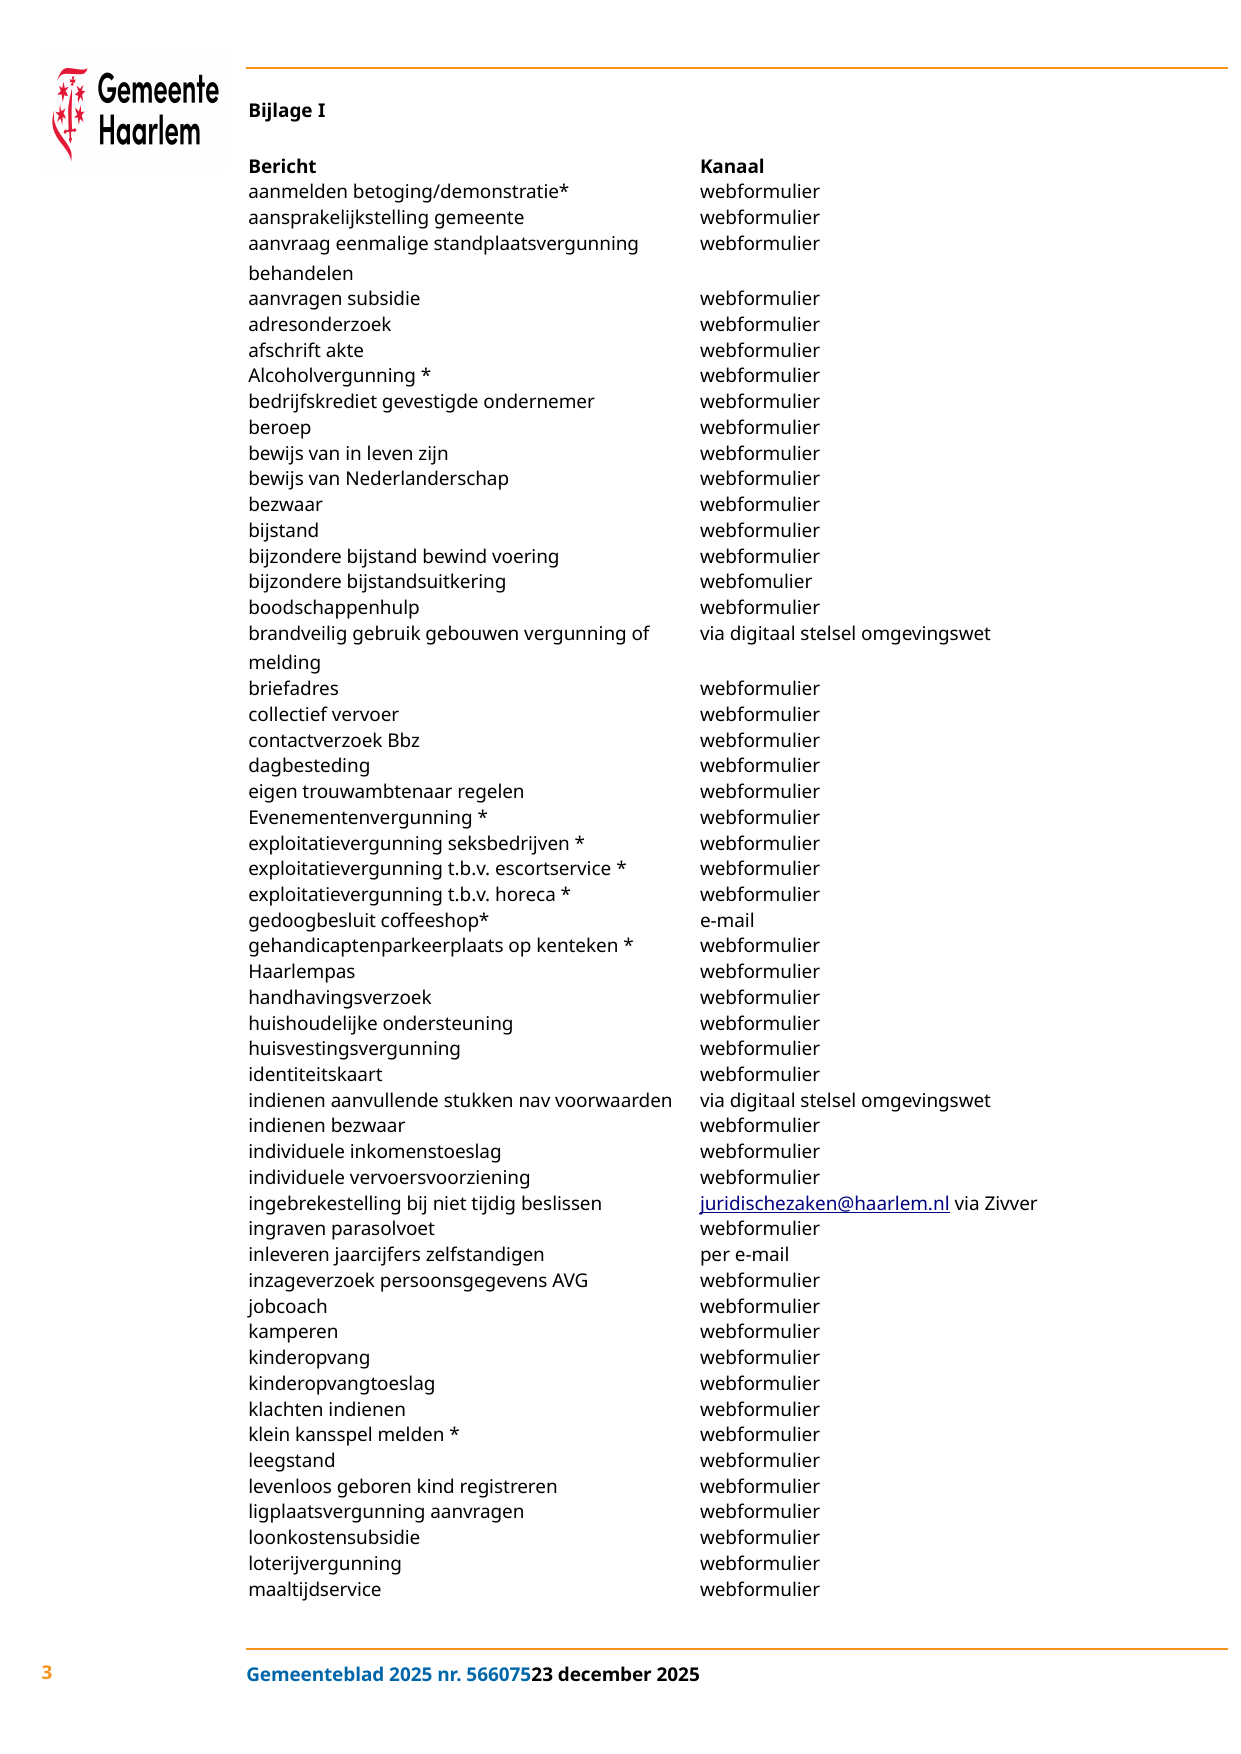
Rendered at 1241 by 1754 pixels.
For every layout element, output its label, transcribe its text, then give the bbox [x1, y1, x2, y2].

table_cell indienen bezwaar [248, 1113, 700, 1138]
table_cell webformulier [700, 1139, 1152, 1164]
table_cell maaltijdservice [248, 1576, 700, 1602]
table_cell webformulier [700, 1550, 1152, 1576]
table_cell bedrijfskrediet gevestigde ondernemer [248, 389, 700, 414]
table_cell aansprakelijkstelling gemeente [248, 205, 700, 230]
table_cell webformulier [700, 1447, 1152, 1473]
table_cell kinderopvangtoeslag [248, 1370, 700, 1396]
table_cell webformulier [700, 1499, 1152, 1524]
table_cell bijzondere bijstand bewind voering [248, 543, 700, 568]
table_cell gedoogbesluit coffeeshop* [248, 907, 700, 933]
table_cell dagbesteding [248, 753, 700, 778]
table_cell webformulier [700, 778, 1152, 804]
table_cell leegstand [248, 1447, 700, 1473]
table_cell exploitatievergunning t.b.v. escortservice * [248, 855, 700, 881]
table_cell contactverzoek Bbz [248, 727, 700, 752]
table_cell per e-mail [700, 1241, 1152, 1267]
table_cell webformulier [700, 179, 1152, 204]
table_cell eigen trouwambtenaar regelen [248, 778, 700, 804]
table_cell webformulier [700, 1010, 1152, 1036]
table_cell webformulier [700, 311, 1152, 337]
table_cell webformulier [700, 1576, 1152, 1602]
table_cell loterijvergunning [248, 1550, 700, 1576]
table_cell bezwaar [248, 491, 700, 517]
table_cell individuele inkomenstoeslag [248, 1139, 700, 1164]
table_cell webformulier [700, 230, 1152, 286]
table_cell webformulier [700, 727, 1152, 752]
table_cell adresonderzoek [248, 311, 700, 337]
table_cell afschrift akte [248, 337, 700, 363]
table_cell collectief vervoer [248, 701, 700, 727]
table_cell webfomulier [700, 569, 1152, 594]
table_cell exploitatievergunning t.b.v. horeca * [248, 881, 700, 907]
table_cell webformulier [700, 466, 1152, 491]
table_cell webformulier [700, 1061, 1152, 1087]
table_cell webformulier [700, 881, 1152, 907]
table_cell webformulier [700, 753, 1152, 778]
table_cell Haarlempas [248, 958, 700, 984]
table_cell webformulier [700, 1113, 1152, 1138]
text Bijlage I [248, 95, 1152, 123]
table_cell webformulier [700, 958, 1152, 984]
table_cell loonkostensubsidie [248, 1524, 700, 1550]
table_cell webformulier [700, 1164, 1152, 1190]
table_cell klachten indienen [248, 1396, 700, 1421]
table_cell Alcoholvergunning * [248, 363, 700, 388]
table_cell webformulier [700, 1036, 1152, 1061]
table_cell aanvraag eenmalige standplaatsvergunning behandelen [248, 230, 700, 286]
table_cell via digitaal stelsel omgevingswet [700, 1087, 1152, 1113]
table_cell jobcoach [248, 1293, 700, 1318]
table_cell webformulier [700, 286, 1152, 311]
table_cell klein kansspel melden * [248, 1421, 700, 1447]
table_cell webformulier [700, 830, 1152, 855]
table_cell webformulier [700, 363, 1152, 388]
table_cell huishoudelijke ondersteuning [248, 1010, 700, 1036]
table_cell webformulier [700, 1524, 1152, 1550]
table_cell brandveilig gebruik gebouwen vergunning of melding [248, 620, 700, 675]
table_cell aanmelden betoging/demonstratie* [248, 179, 700, 204]
table_cell huisvestingsvergunning [248, 1036, 700, 1061]
table_cell webformulier [700, 1216, 1152, 1241]
table_cell aanvragen subsidie [248, 286, 700, 311]
picture [41, 47, 231, 172]
table_cell webformulier [700, 804, 1152, 830]
table_cell webformulier [700, 1370, 1152, 1396]
table_cell levenloos geboren kind registreren [248, 1473, 700, 1499]
table_cell exploitatievergunning seksbedrijven * [248, 830, 700, 855]
table_cell gehandicaptenparkeerplaats op kenteken * [248, 933, 700, 958]
table_cell webformulier [700, 594, 1152, 620]
table_cell inzageverzoek persoonsgegevens AVG [248, 1267, 700, 1293]
table_cell inleveren jaarcijfers zelfstandigen [248, 1241, 700, 1267]
table_cell webformulier [700, 414, 1152, 440]
table_cell webformulier [700, 517, 1152, 543]
table_cell via digitaal stelsel omgevingswet [700, 620, 1152, 675]
table_cell webformulier [700, 1293, 1152, 1318]
table_cell webformulier [700, 1396, 1152, 1421]
table_cell ingraven parasolvoet [248, 1216, 700, 1241]
table_cell identiteitskaart [248, 1061, 700, 1087]
table_cell indienen aanvullende stukken nav voorwaarden [248, 1087, 700, 1113]
table_cell briefadres [248, 675, 700, 701]
table_cell Evenementenvergunning * [248, 804, 700, 830]
table_cell ingebrekestelling bij niet tijdig beslissen [248, 1190, 700, 1216]
table_cell ligplaatsvergunning aanvragen [248, 1499, 700, 1524]
table_cell webformulier [700, 1421, 1152, 1447]
table_cell handhavingsverzoek [248, 984, 700, 1010]
table_cell webformulier [700, 1267, 1152, 1293]
table_cell kinderopvang [248, 1344, 700, 1370]
table_cell webformulier [700, 337, 1152, 363]
table_cell webformulier [700, 440, 1152, 466]
table_cell webformulier [700, 389, 1152, 414]
table_cell webformulier [700, 701, 1152, 727]
table_cell webformulier [700, 491, 1152, 517]
table_cell webformulier [700, 933, 1152, 958]
table_cell webformulier [700, 205, 1152, 230]
table_cell webformulier [700, 1319, 1152, 1344]
table_cell bijzondere bijstandsuitkering [248, 569, 700, 594]
table_cell webformulier [700, 855, 1152, 881]
table_header Bericht [248, 153, 700, 179]
table_cell webformulier [700, 1344, 1152, 1370]
table_header Kanaal [700, 153, 1152, 179]
table_cell individuele vervoersvoorziening [248, 1164, 700, 1190]
table_cell webformulier [700, 984, 1152, 1010]
table_cell bijstand [248, 517, 700, 543]
table_cell juridischezaken@haarlem.nl via Zivver [700, 1190, 1152, 1216]
table_cell kamperen [248, 1319, 700, 1344]
table_cell e-mail [700, 907, 1152, 933]
table_cell webformulier [700, 1473, 1152, 1499]
table_cell bewijs van Nederlanderschap [248, 466, 700, 491]
table_cell beroep [248, 414, 700, 440]
table_cell webformulier [700, 675, 1152, 701]
table_cell webformulier [700, 543, 1152, 568]
table_cell bewijs van in leven zijn [248, 440, 700, 466]
table_cell boodschappenhulp [248, 594, 700, 620]
